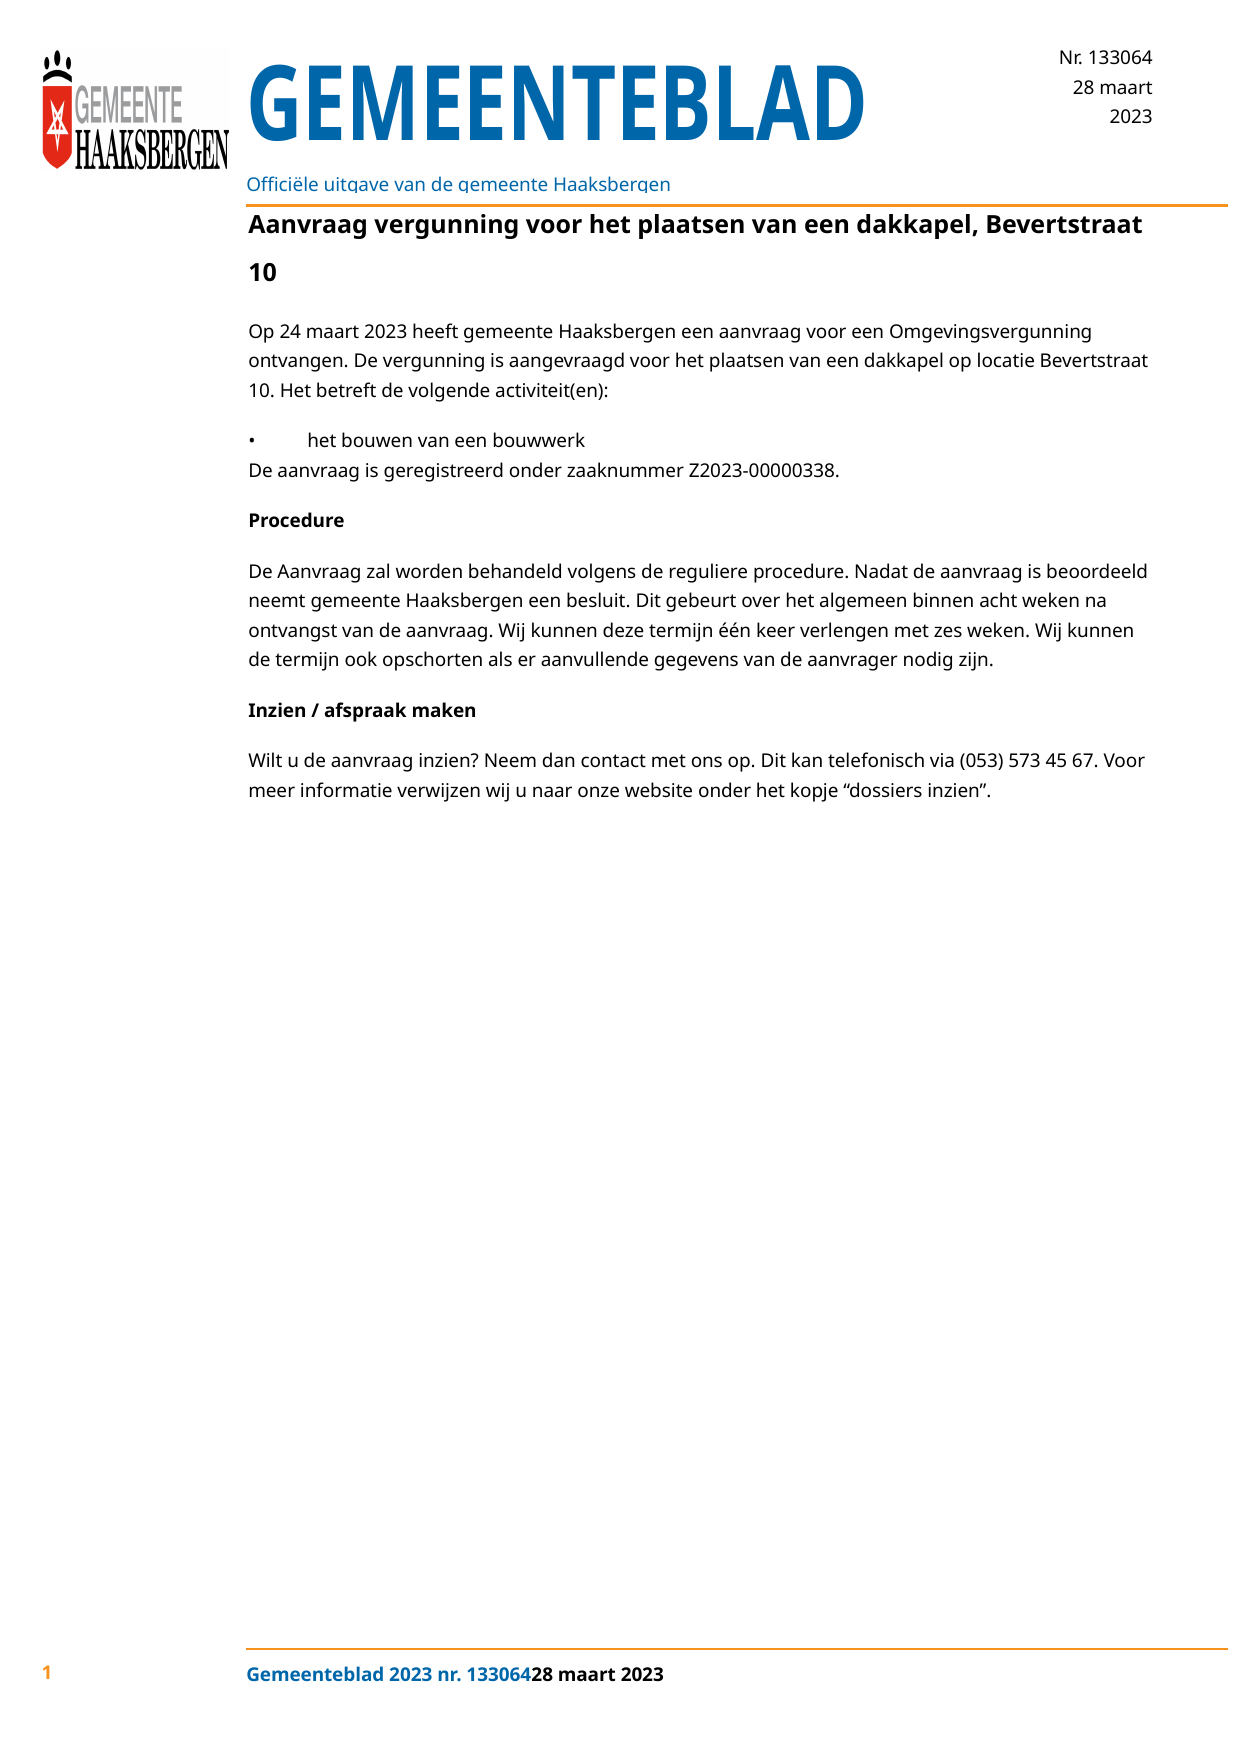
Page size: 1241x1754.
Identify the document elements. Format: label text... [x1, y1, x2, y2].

list het bouwen van een bouwwerk [248, 427, 1152, 453]
text Op 24 maart 2023 heeft gemeente Haaksbergen een aanvraag voor een Omgevingsvergunning ontvangen. De vergunning is aangevraagd voor het plaatsen van een dakkapel op locatie Bevertstraat 10. Het betreft de volgende activiteit(en): [248, 318, 1152, 403]
picture [41, 47, 231, 172]
text Procedure [248, 507, 1152, 533]
text Aanvraag vergunning voor het plaatsen van een dakkapel, Bevertstraat 10 [248, 207, 1152, 288]
text Inzien / afspraak maken [248, 697, 1152, 723]
text De Aanvraag zal worden behandeld volgens de reguliere procedure. Nadat de aanvraag is beoordeeld neemt gemeente Haaksbergen een besluit. Dit gebeurt over het algemeen binnen acht weken na ontvangst van de aanvraag. Wij kunnen deze termijn één keer verlengen met zes weken. Wij kunnen de termijn ook opschorten als er aanvullende gegevens van de aanvrager nodig zijn. [248, 558, 1152, 672]
text De aanvraag is geregistreerd onder zaaknummer Z2023-00000338. [248, 457, 1152, 483]
text Wilt u de aanvraag inzien? Neem dan contact met ons op. Dit kan telefonisch via (053) 573 45 67. Voor meer informatie verwijzen wij u naar onze website onder het kopje “dossiers inzien”. [248, 747, 1152, 803]
